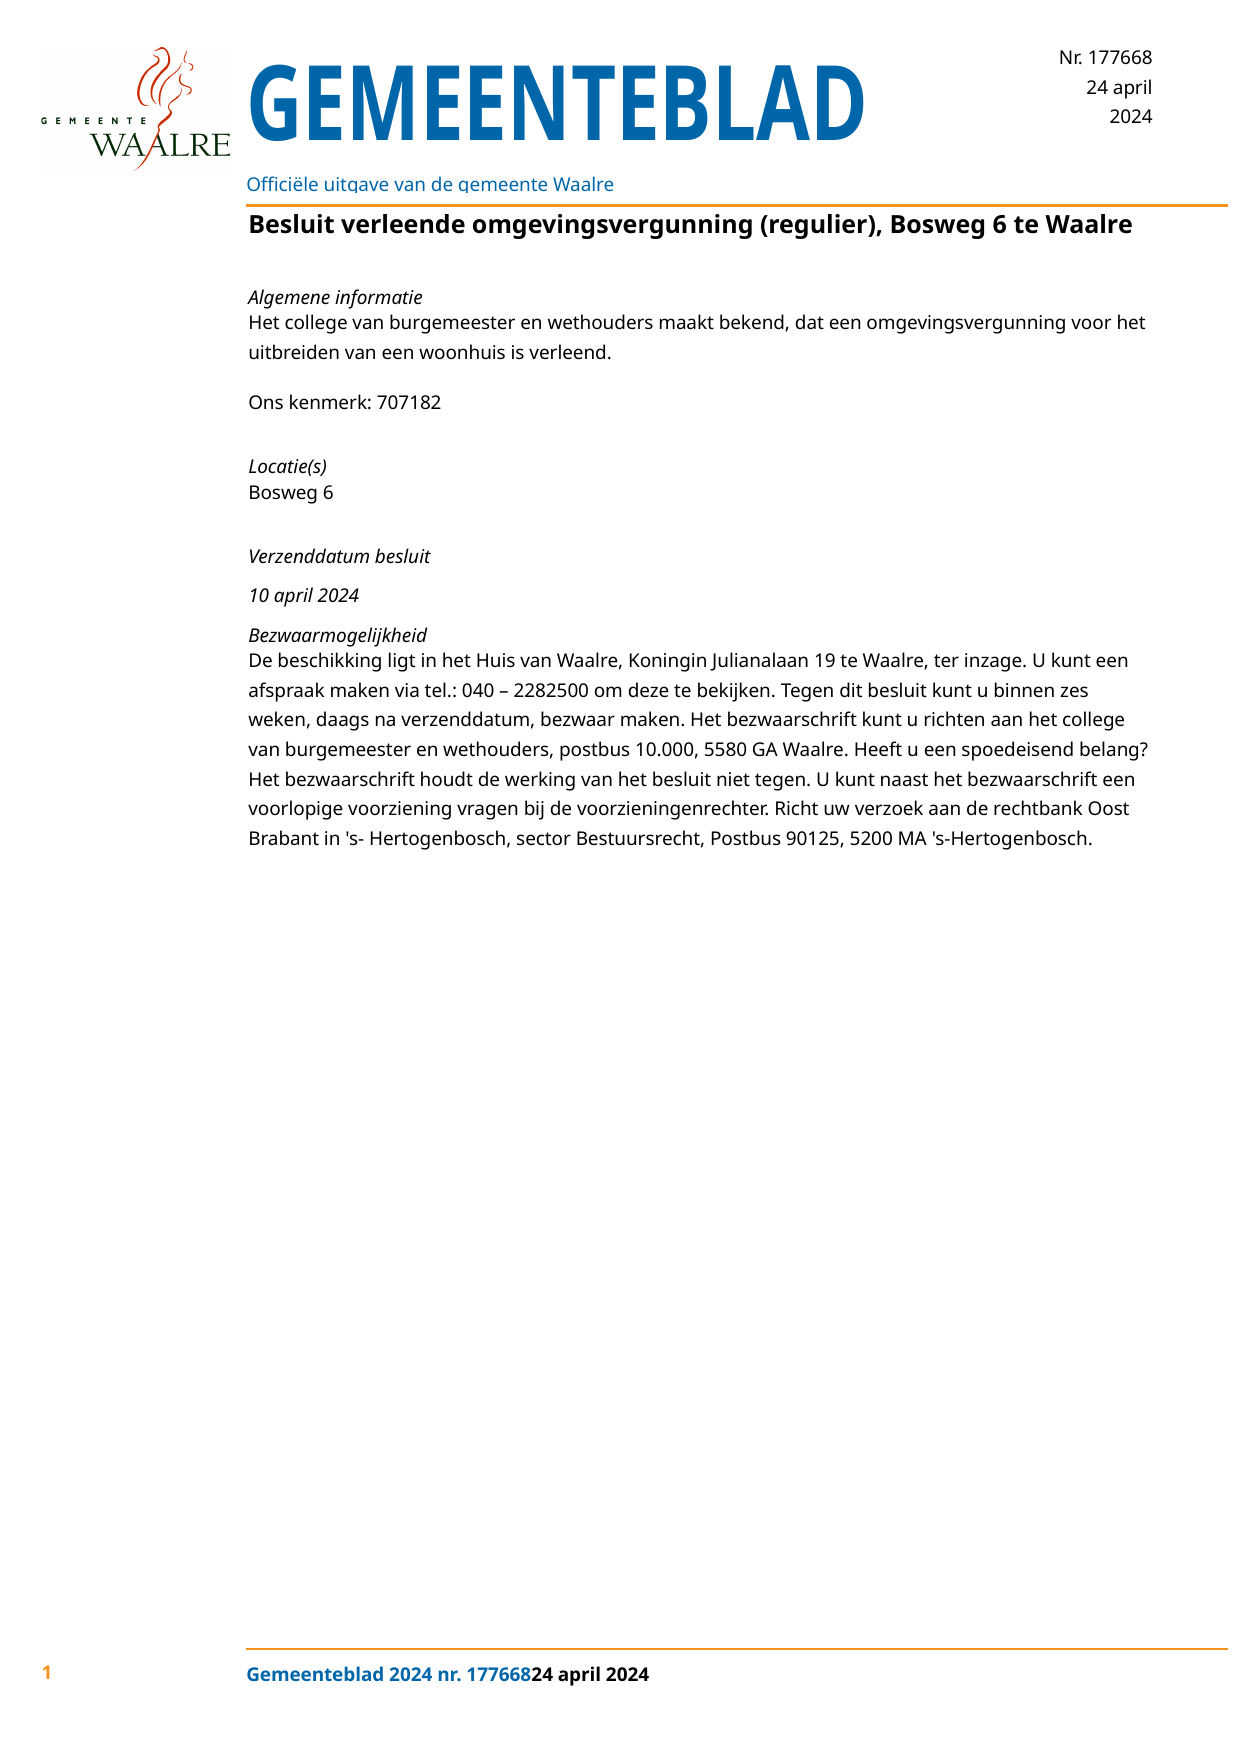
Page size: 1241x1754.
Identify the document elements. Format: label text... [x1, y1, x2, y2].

picture [41, 47, 231, 172]
text Ons kenmerk: 707182 [248, 389, 1152, 415]
text Locatie(s) [248, 453, 1152, 479]
text Verzenddatum besluit [248, 543, 1152, 569]
text Algemene informatie [248, 284, 1152, 309]
text Bosweg 6 [248, 479, 1152, 505]
text 10 april 2024 [248, 582, 1152, 608]
text Bezwaarmogelijkheid [248, 622, 1152, 647]
text Besluit verleende omgevingsvergunning (regulier), Bosweg 6 te Waalre [248, 207, 1152, 241]
text Het college van burgemeester en wethouders maakt bekend, dat een omgevingsvergunning voor het uitbreiden van een woonhuis is verleend. [248, 309, 1152, 365]
text De beschikking ligt in het Huis van Waalre, Koningin Julianalaan 19 te Waalre, ter inzage. U kunt een afspraak maken via tel.: 040 – 2282500 om deze te bekijken. Tegen dit besluit kunt u binnen zes weken, daags na verzenddatum, bezwaar maken. Het bezwaarschrift kunt u richten aan het college van burgemeester en wethouders, postbus 10.000, 5580 GA Waalre. Heeft u een spoedeisend belang? Het bezwaarschrift houdt de werking van het besluit niet tegen. U kunt naast het bezwaarschrift een voorlopige voorziening vragen bij de voorzieningenrechter. Richt uw verzoek aan de rechtbank Oost Brabant in 's- Hertogenbosch, sector Bestuursrecht, Postbus 90125, 5200 MA 's-Hertogenbosch. [248, 647, 1152, 851]
